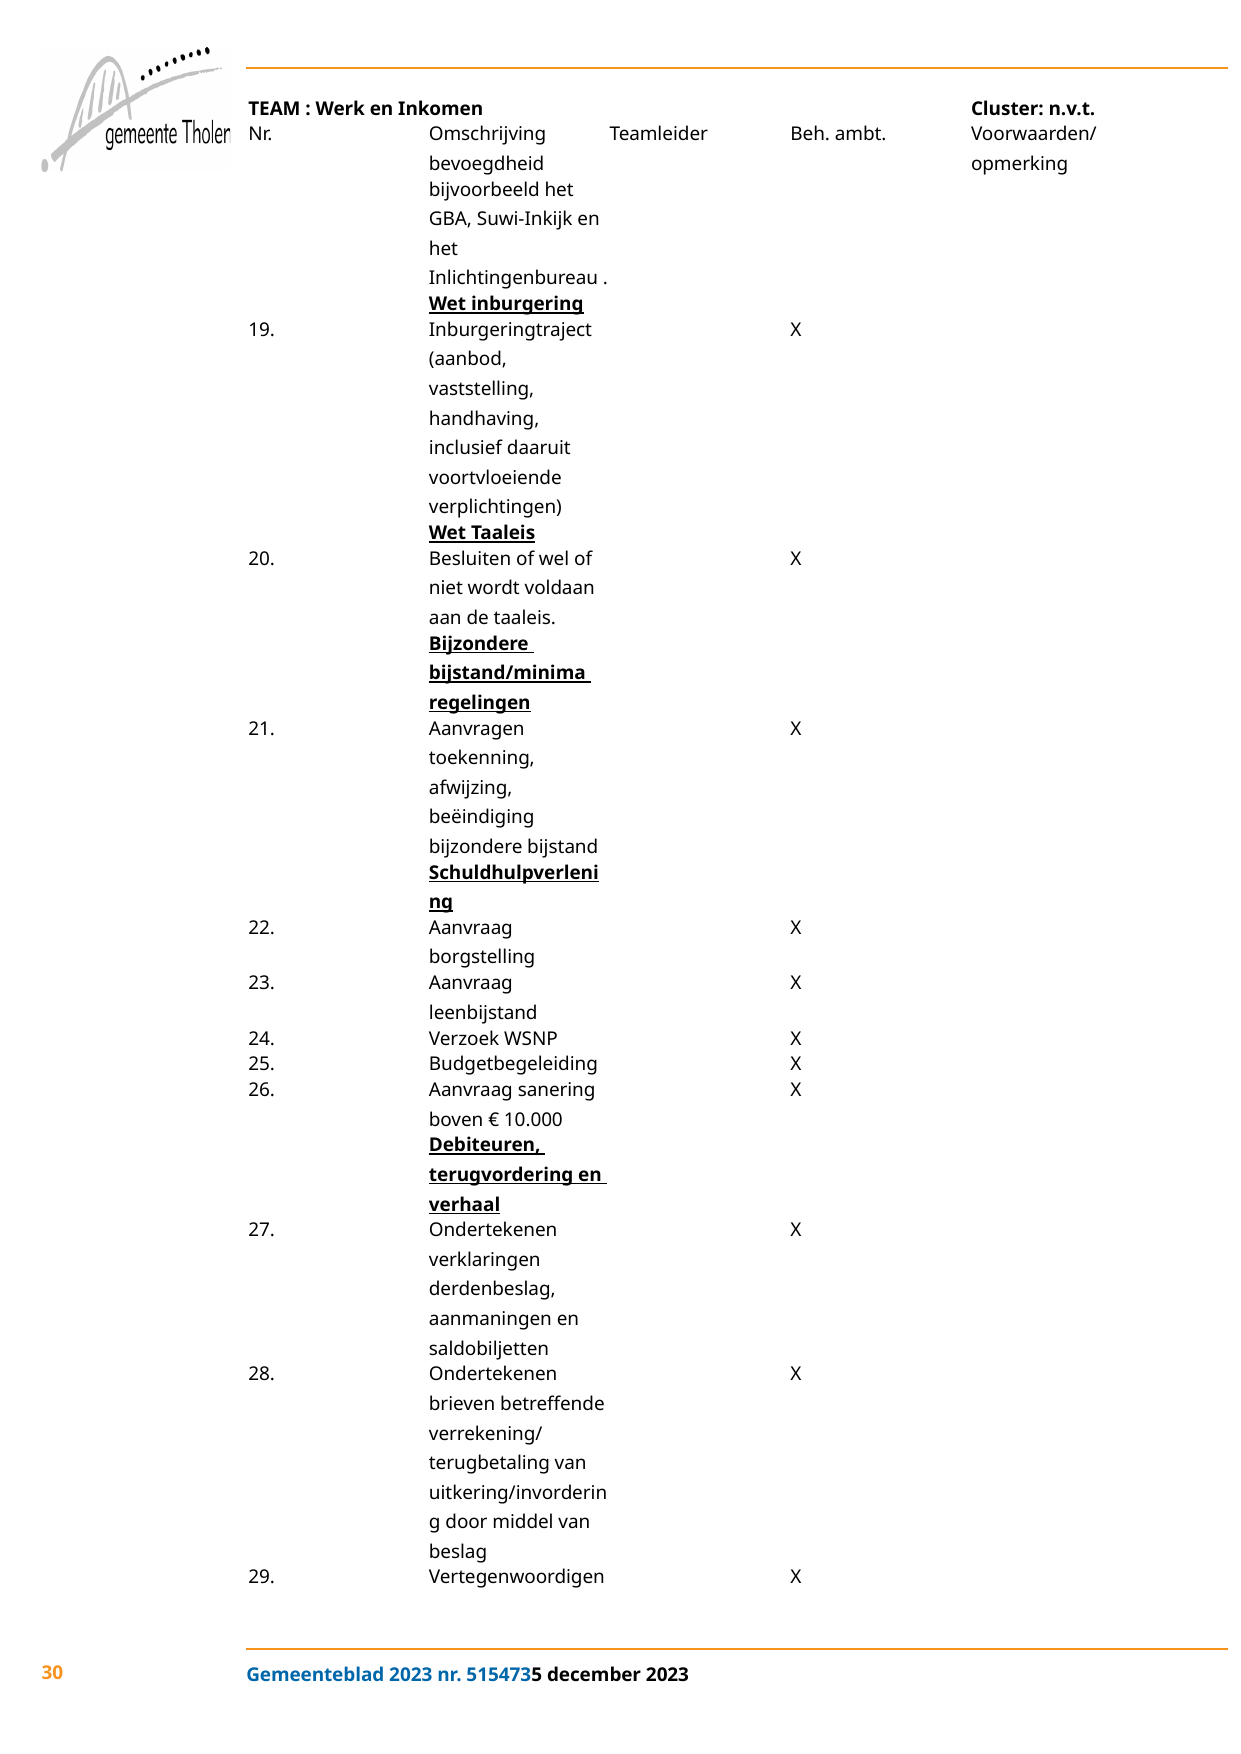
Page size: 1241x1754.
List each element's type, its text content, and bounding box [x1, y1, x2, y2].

picture [41, 47, 231, 172]
table_cell X [790, 970, 971, 1025]
table_cell [609, 1025, 790, 1051]
table_cell [609, 545, 790, 630]
table_cell [248, 859, 429, 914]
table_cell Verzoek WSNP [429, 1025, 609, 1051]
table_cell X [790, 1216, 971, 1361]
table_cell [609, 519, 790, 545]
table_cell X [790, 1361, 971, 1564]
table_cell Schuldhulpverlening [429, 859, 609, 914]
table_cell [609, 1051, 790, 1076]
table_cell Inburgeringtraject (aanbod, vaststelling, handhaving, inclusief daaruit voortvloeiende verplichtingen) [429, 316, 609, 519]
table_cell Vertegenwoordigen [429, 1564, 609, 1589]
table_cell X [790, 914, 971, 969]
table_cell [248, 290, 429, 316]
table_cell 22. [248, 914, 429, 969]
table_cell Aanvraag borgstelling [429, 914, 609, 969]
table_cell [971, 1216, 1152, 1361]
table_cell Bijzondere bijstand/minima regelingen [429, 630, 609, 715]
table_cell X [790, 316, 971, 519]
table_cell [790, 859, 971, 914]
table_cell X [790, 1076, 971, 1132]
table_cell [971, 1361, 1152, 1564]
table_cell [609, 1132, 790, 1216]
table_cell [971, 715, 1152, 859]
table_cell Debiteuren, terugvordering en verhaal [429, 1132, 609, 1216]
table_cell [248, 1132, 429, 1216]
table_cell Aanvraag sanering boven € 10.000 [429, 1076, 609, 1132]
table_cell Wet Taaleis [429, 519, 609, 545]
table_cell [971, 859, 1152, 914]
table_cell 19. [248, 316, 429, 519]
table_cell [790, 1132, 971, 1216]
table_cell [790, 176, 971, 290]
table_cell [609, 176, 790, 290]
table_cell [790, 290, 971, 316]
table_cell 21. [248, 715, 429, 859]
table_cell 28. [248, 1361, 429, 1564]
table_cell [971, 1076, 1152, 1132]
table_cell Voorwaarden/opmerking [971, 121, 1152, 176]
table_cell [790, 630, 971, 715]
table_cell [609, 290, 790, 316]
table_cell [609, 1216, 790, 1361]
table_cell [248, 519, 429, 545]
table_cell 26. [248, 1076, 429, 1132]
table_cell X [790, 545, 971, 630]
table_cell [971, 519, 1152, 545]
table_cell Ondertekenen verklaringen derdenbeslag, aanmaningen en saldobiljetten [429, 1216, 609, 1361]
table_cell [971, 545, 1152, 630]
table_cell 27. [248, 1216, 429, 1361]
table_cell [609, 630, 790, 715]
table_cell 29. [248, 1564, 429, 1589]
table_cell [971, 1132, 1152, 1216]
table_cell Wet inburgering [429, 290, 609, 316]
table_cell [609, 970, 790, 1025]
table_cell 24. [248, 1025, 429, 1051]
table_header Cluster: n.v.t. [971, 95, 1152, 121]
table_cell Teamleider [609, 121, 790, 176]
table_cell [609, 859, 790, 914]
table_cell [609, 1564, 790, 1589]
table_cell [609, 316, 790, 519]
table_cell Aanvragen toekenning, afwijzing, beëindiging bijzondere bijstand [429, 715, 609, 859]
table_cell [248, 630, 429, 715]
table_cell 20. [248, 545, 429, 630]
table_cell Budgetbegeleiding [429, 1051, 609, 1076]
table_cell X [790, 1564, 971, 1589]
table_header TEAM : Werk en Inkomen [248, 95, 971, 121]
table_cell X [790, 1051, 971, 1076]
table_cell [971, 316, 1152, 519]
table_cell [971, 970, 1152, 1025]
table_cell [971, 914, 1152, 969]
table_cell Aanvraag leenbijstand [429, 970, 609, 1025]
table_cell Nr. [248, 121, 429, 176]
table_cell [971, 1564, 1152, 1589]
table_cell X [790, 1025, 971, 1051]
table_cell [248, 176, 429, 290]
table_cell bijvoorbeeld het GBA, Suwi-Inkijk en het Inlichtingenbureau . [429, 176, 609, 290]
table_cell Beh. ambt. [790, 121, 971, 176]
table_cell X [790, 715, 971, 859]
table_cell [971, 290, 1152, 316]
table_cell [971, 1025, 1152, 1051]
table_cell Besluiten of wel of niet wordt voldaan aan de taaleis. [429, 545, 609, 630]
table_cell [971, 176, 1152, 290]
table_cell Ondertekenen brieven betreffende verrekening/ terugbetaling van uitkering/invordering door middel van beslag [429, 1361, 609, 1564]
table_cell [609, 715, 790, 859]
table_cell [609, 914, 790, 969]
table_cell [790, 519, 971, 545]
table_cell Omschrijving bevoegdheid [429, 121, 609, 176]
table_cell [971, 630, 1152, 715]
table_cell [609, 1076, 790, 1132]
table_cell [609, 1361, 790, 1564]
table_cell [971, 1051, 1152, 1076]
table_cell 25. [248, 1051, 429, 1076]
table_cell 23. [248, 970, 429, 1025]
